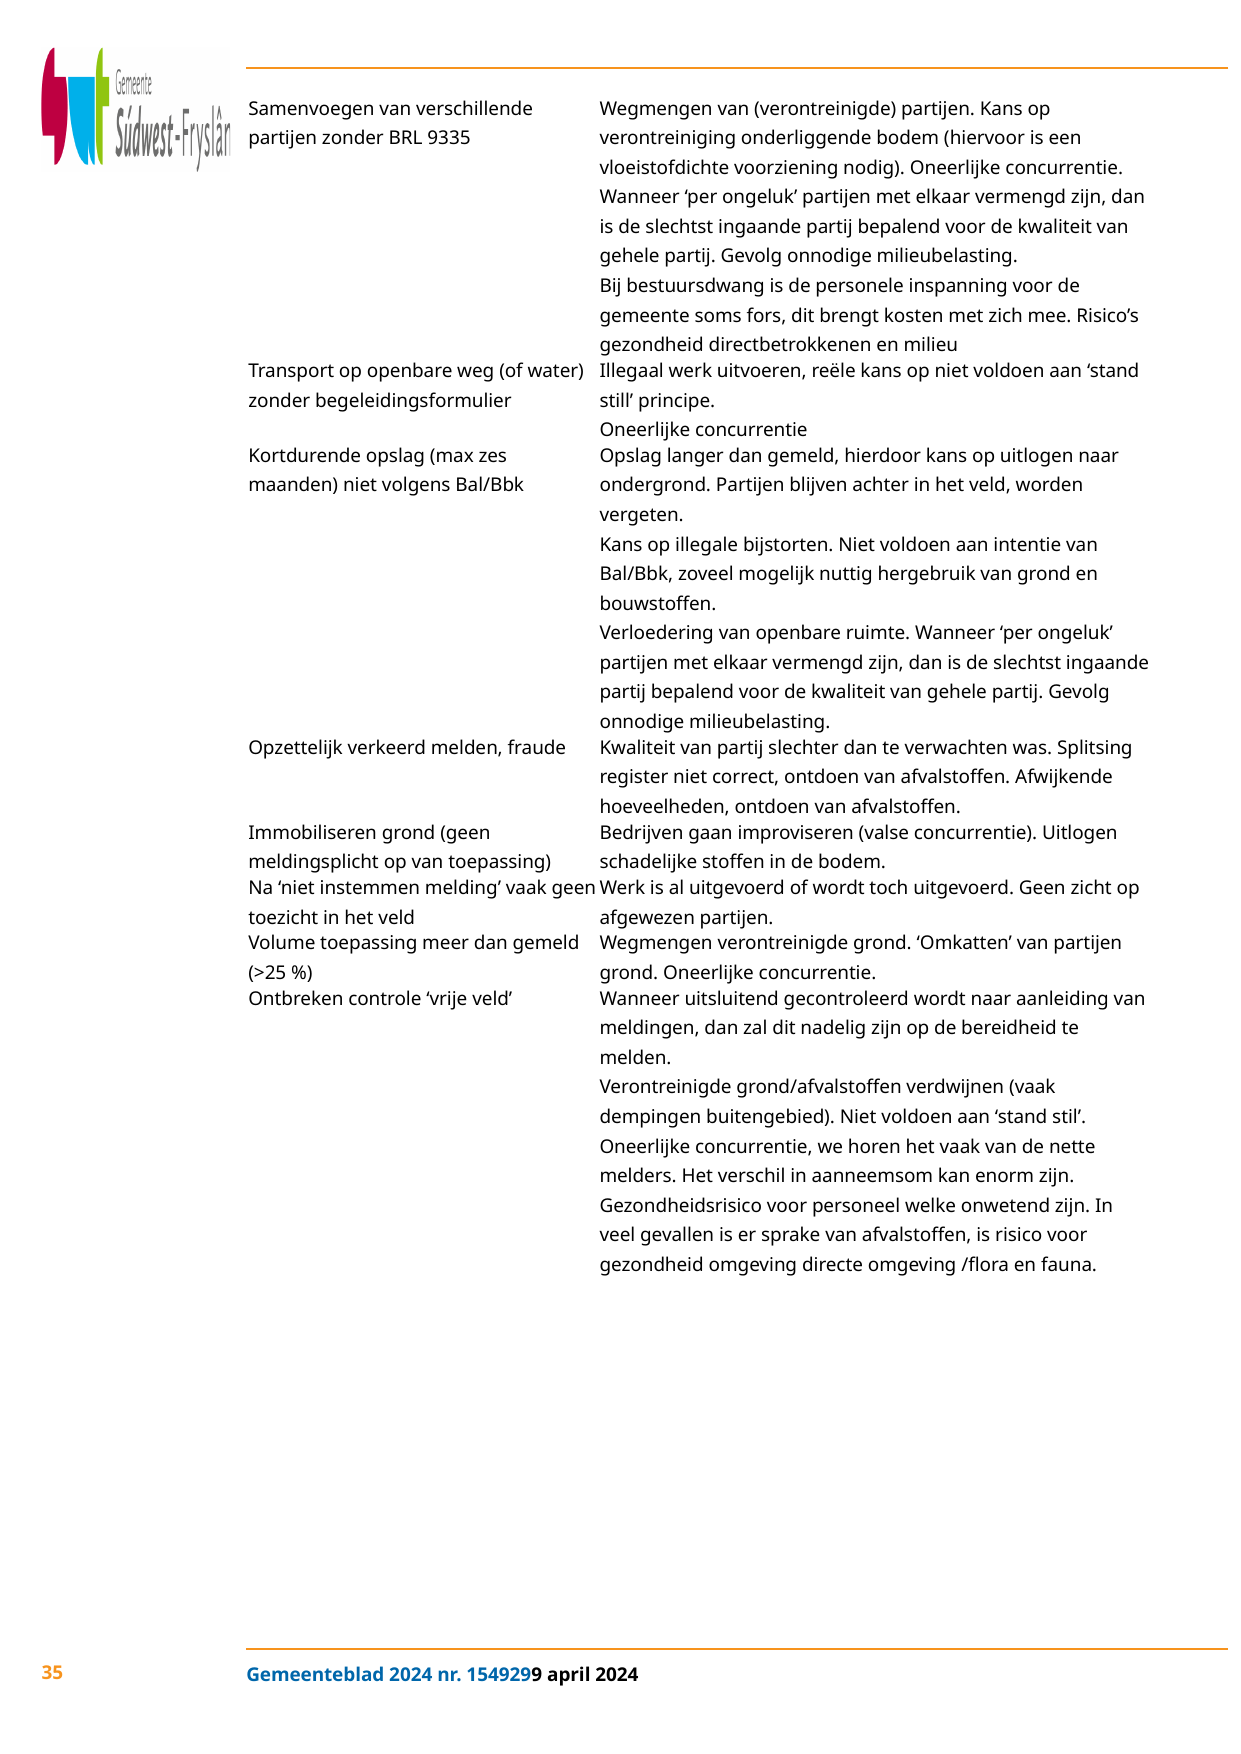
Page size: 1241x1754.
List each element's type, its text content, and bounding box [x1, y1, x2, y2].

table_cell Kwaliteit van partij slechter dan te verwachten was. Splitsing register niet correct, ontdoen van afvalstoffen. Afwijkende hoeveelheden, ontdoen van afvalstoffen. [599, 734, 1152, 819]
table_cell Opslag langer dan gemeld, hierdoor kans op uitlogen naar ondergrond. Partijen blijven achter in het veld, worden vergeten. Kans op illegale bijstorten. Niet voldoen aan intentie van Bal/Bbk, zoveel mogelijk nuttig hergebruik van grond en bouwstoffen. Verloedering van openbare ruimte. Wanneer ‘per ongeluk’ partijen met elkaar vermengd zijn, dan is de slechtst ingaande partij bepalend voor de kwaliteit van gehele partij. Gevolg onnodige milieubelasting. [599, 442, 1152, 734]
table_cell Transport op openbare weg (of water) zonder begeleidingsformulier [248, 357, 599, 442]
table_cell Kortdurende opslag (max zes maanden) niet volgens Bal/Bbk [248, 442, 599, 734]
table_cell Wegmengen van (verontreinigde) partijen. Kans op verontreiniging onderliggende bodem (hiervoor is een vloeistofdichte voorziening nodig). Oneerlijke concurrentie. Wanneer ‘per ongeluk’ partijen met elkaar vermengd zijn, dan is de slechtst ingaande partij bepalend voor de kwaliteit van gehele partij. Gevolg onnodige milieubelasting. Bij bestuursdwang is de personele inspanning voor de gemeente soms fors, dit brengt kosten met zich mee. Risico’s gezondheid directbetrokkenen en milieu [599, 95, 1152, 357]
table_cell Immobiliseren grond (geen meldingsplicht op van toepassing) [248, 819, 599, 874]
table_cell Illegaal werk uitvoeren, reële kans op niet voldoen aan ‘stand still’ principe. Oneerlijke concurrentie [599, 357, 1152, 442]
table_cell Ontbreken controle ‘vrije veld’ [248, 985, 599, 1277]
table_cell Volume toepassing meer dan gemeld (>25 %) [248, 930, 599, 985]
picture [41, 47, 231, 172]
table_cell Opzettelijk verkeerd melden, fraude [248, 734, 599, 819]
table_cell Wanneer uitsluitend gecontroleerd wordt naar aanleiding van meldingen, dan zal dit nadelig zijn op de bereidheid te melden. Verontreinigde grond/afvalstoffen verdwijnen (vaak dempingen buitengebied). Niet voldoen aan ‘stand stil’. Oneerlijke concurrentie, we horen het vaak van de nette melders. Het verschil in aanneemsom kan enorm zijn. Gezondheidsrisico voor personeel welke onwetend zijn. In veel gevallen is er sprake van afvalstoffen, is risico voor gezondheid omgeving directe omgeving /flora en fauna. [599, 985, 1152, 1277]
table_cell Wegmengen verontreinigde grond. ‘Omkatten’ van partijen grond. Oneerlijke concurrentie. [599, 930, 1152, 985]
table_cell Werk is al uitgevoerd of wordt toch uitgevoerd. Geen zicht op afgewezen partijen. [599, 874, 1152, 929]
table_cell Na ‘niet instemmen melding’ vaak geen toezicht in het veld [248, 874, 599, 929]
table_cell Bedrijven gaan improviseren (valse concurrentie). Uitlogen schadelijke stoffen in de bodem. [599, 819, 1152, 874]
table_cell Samenvoegen van verschillende partijen zonder BRL 9335 [248, 95, 599, 357]
